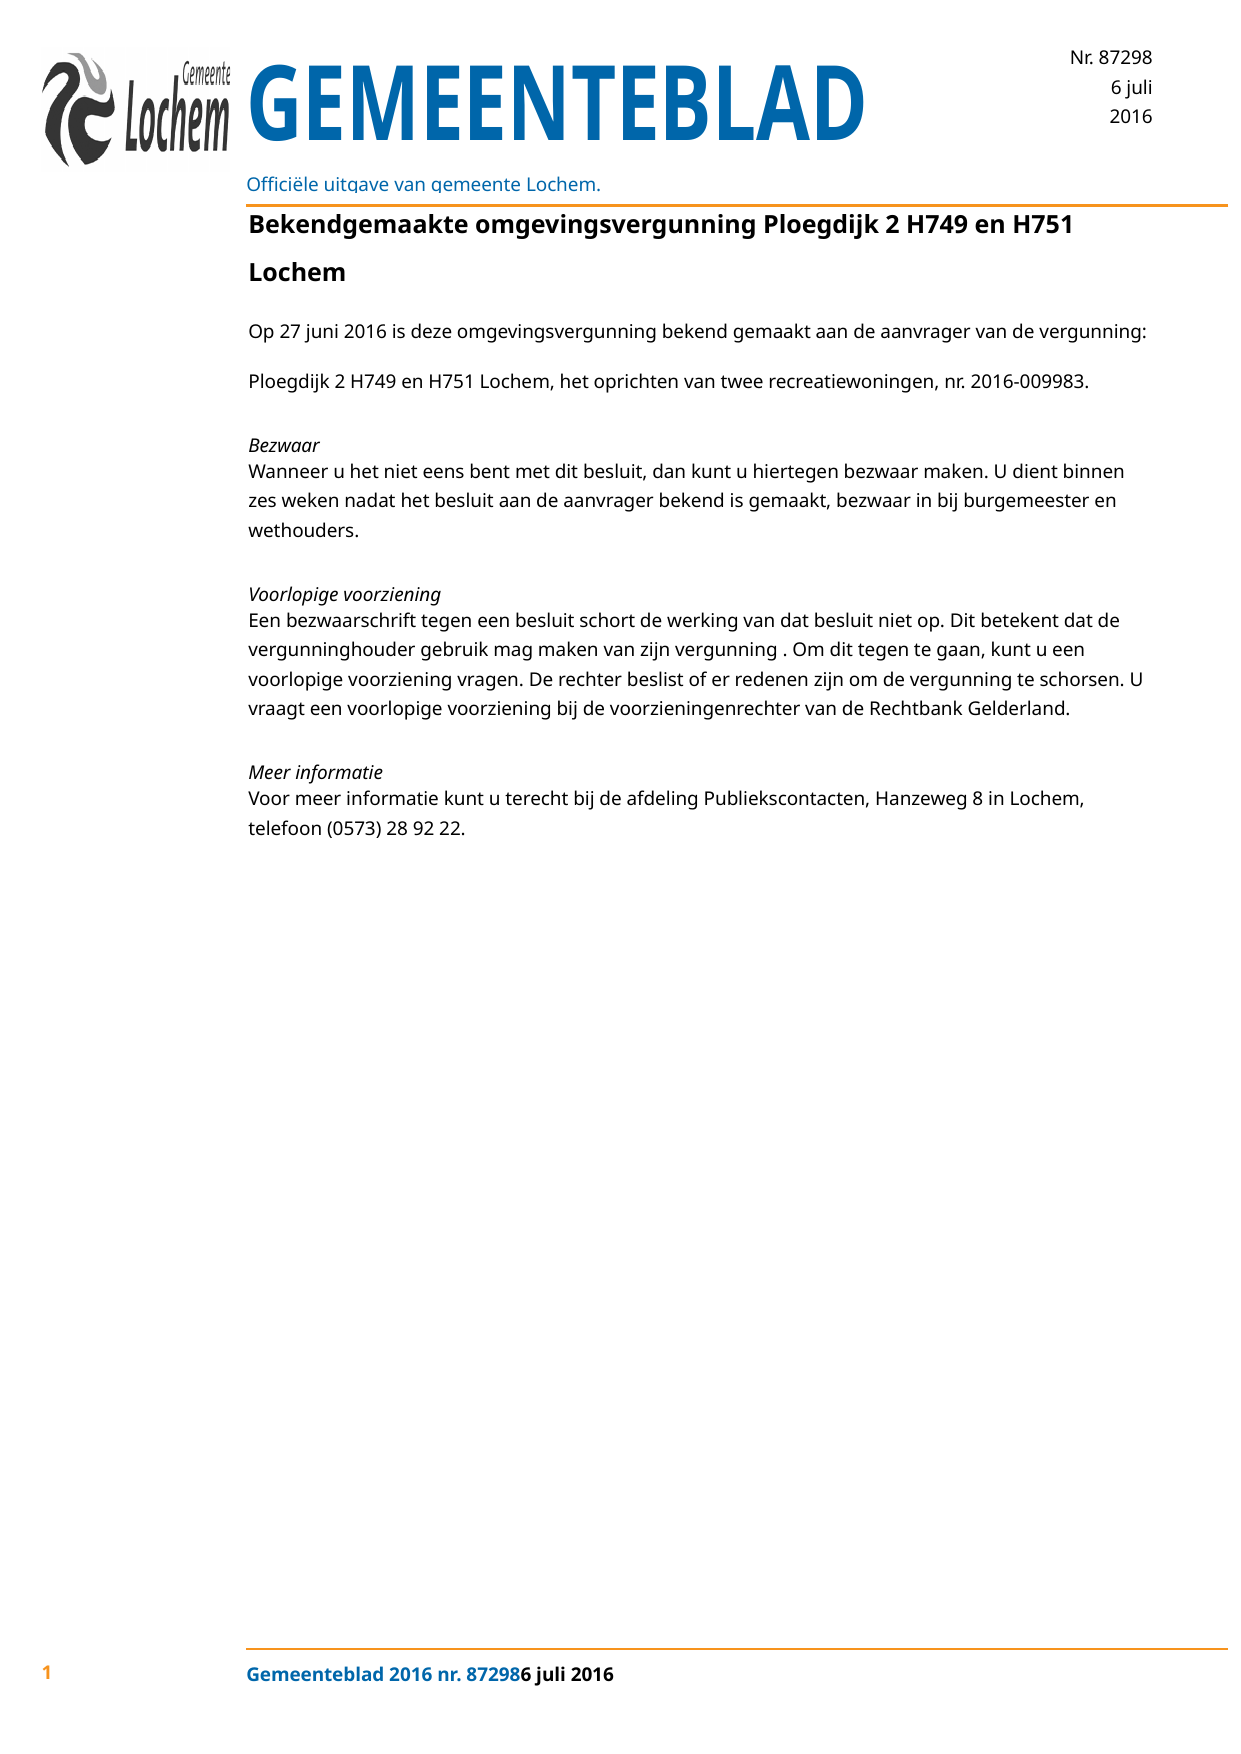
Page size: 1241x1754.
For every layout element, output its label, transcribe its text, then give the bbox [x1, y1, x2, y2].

text Bezwaar [248, 432, 1152, 458]
text Voorlopige voorziening [248, 581, 1152, 607]
picture [41, 47, 231, 172]
text Een bezwaarschrift tegen een besluit schort de werking van dat besluit niet op. Dit betekent dat de vergunninghouder gebruik mag maken van zijn vergunning . Om dit tegen te gaan, kunt u een voorlopige voorziening vragen. De rechter beslist of er redenen zijn om de vergunning te schorsen. U vraagt een voorlopige voorziening bij de voorzieningenrechter van de Rechtbank Gelderland. [248, 607, 1152, 721]
text Bekendgemaakte omgevingsvergunning Ploegdijk 2 H749 en H751 Lochem [248, 207, 1152, 288]
text Voor meer informatie kunt u terecht bij de afdeling Publiekscontacten, Hanzeweg 8 in Lochem, telefoon (0573) 28 92 22. [248, 785, 1152, 841]
text Op 27 juni 2016 is deze omgevingsvergunning bekend gemaakt aan de aanvrager van de vergunning: [248, 318, 1152, 344]
text Meer informatie [248, 759, 1152, 785]
text Wanneer u het niet eens bent met dit besluit, dan kunt u hiertegen bezwaar maken. U dient binnen zes weken nadat het besluit aan de aanvrager bekend is gemaakt, bezwaar in bij burgemeester en wethouders. [248, 458, 1152, 543]
text Ploegdijk 2 H749 en H751 Lochem, het oprichten van twee recreatiewoningen, nr. 2016-009983. [248, 368, 1152, 394]
